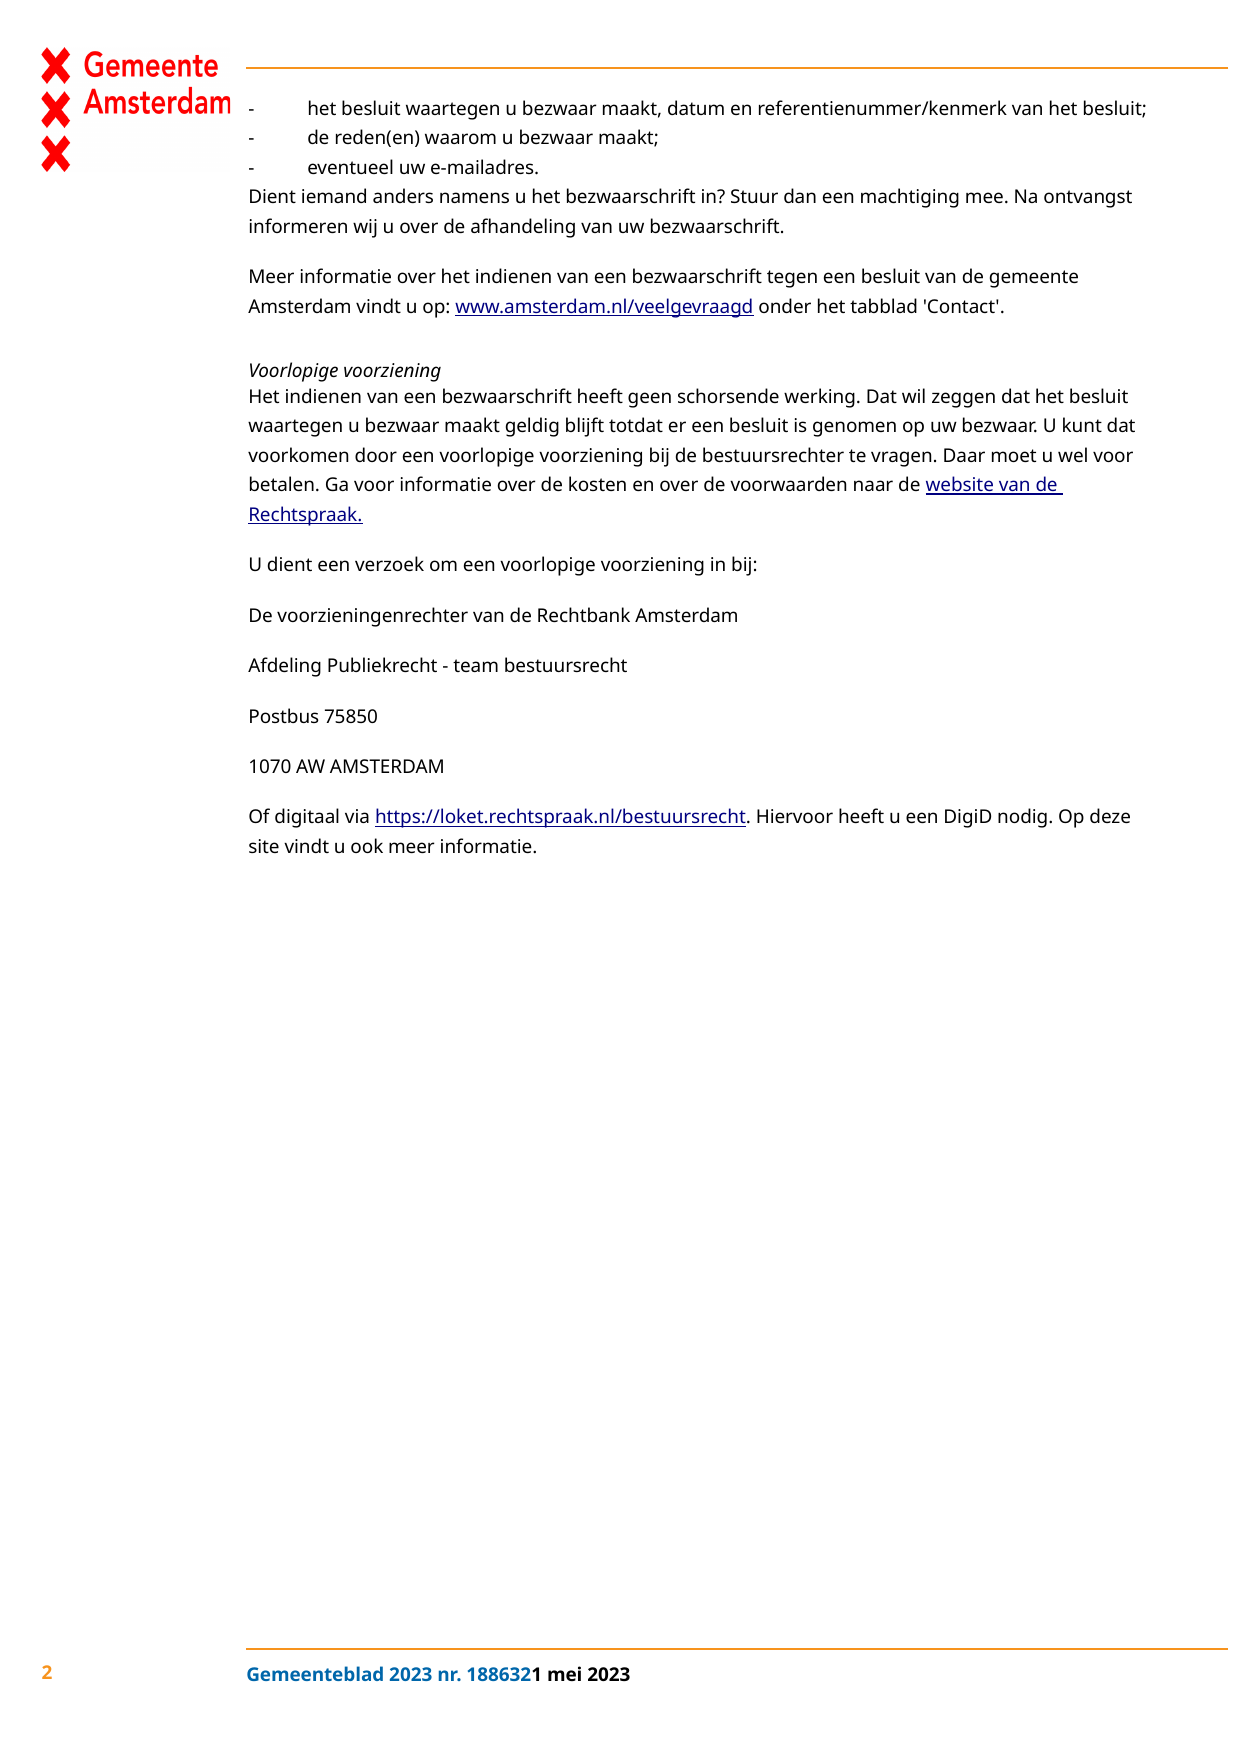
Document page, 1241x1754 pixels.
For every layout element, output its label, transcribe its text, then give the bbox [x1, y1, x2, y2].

text Voorlopige voorziening [248, 357, 1152, 383]
list de reden(en) waarom u bezwaar maakt; [248, 124, 1152, 150]
text Dient iemand anders namens u het bezwaarschrift in? Stuur dan een machtiging mee. Na ontvangst informeren wij u over de afhandeling van uw bezwaarschrift. [248, 183, 1152, 239]
text 1070 AW AMSTERDAM [248, 753, 1152, 779]
text Meer informatie over het indienen van een bezwaarschrift tegen een besluit van de gemeente Amsterdam vindt u op: www.amsterdam.nl/veelgevraagd onder het tabblad 'Contact'. [248, 263, 1152, 319]
text Postbus 75850 [248, 703, 1152, 728]
picture [41, 47, 231, 172]
text De voorzieningenrechter van de Rechtbank Amsterdam [248, 602, 1152, 628]
list eventueel uw e-mailadres. [248, 154, 1152, 180]
list het besluit waartegen u bezwaar maakt, datum en referentienummer/kenmerk van het besluit; [248, 95, 1152, 121]
text Afdeling Publiekrecht - team bestuursrecht [248, 652, 1152, 678]
text Het indienen van een bezwaarschrift heeft geen schorsende werking. Dat wil zeggen dat het besluit waartegen u bezwaar maakt geldig blijft totdat er een besluit is genomen op uw bezwaar. U kunt dat voorkomen door een voorlopige voorziening bij de bestuursrechter te vragen. Daar moet u wel voor betalen. Ga voor informatie over de kosten en over de voorwaarden naar de website van de Rechtspraak. [248, 383, 1152, 527]
text Of digitaal via https://loket.rechtspraak.nl/bestuursrecht. Hiervoor heeft u een DigiD nodig. Op deze site vindt u ook meer informatie. [248, 804, 1152, 859]
text U dient een verzoek om een voorlopige voorziening in bij: [248, 552, 1152, 577]
